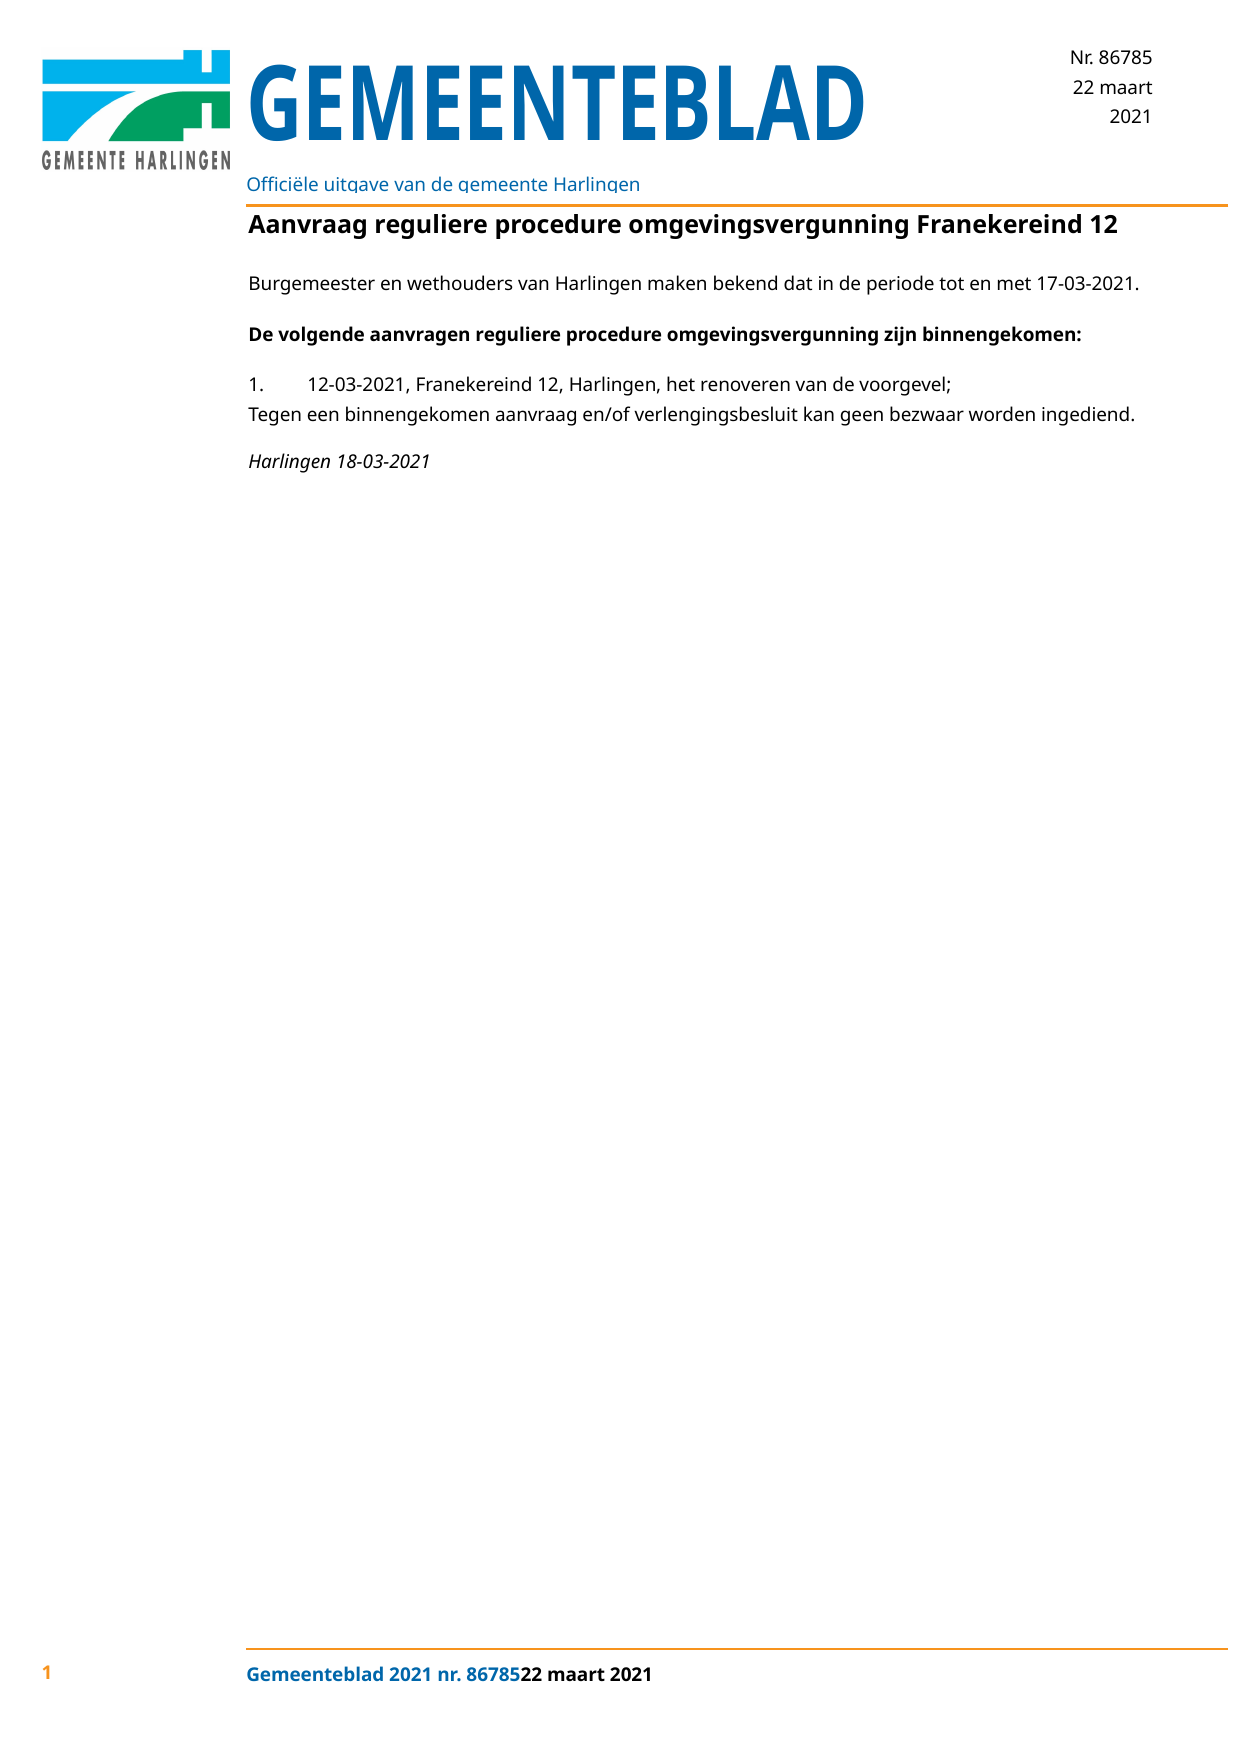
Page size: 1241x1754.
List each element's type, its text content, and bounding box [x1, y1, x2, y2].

text De volgende aanvragen reguliere procedure omgevingsvergunning zijn binnengekomen: [248, 321, 1152, 346]
list 12-03-2021, Franekereind 12, Harlingen, het renoveren van de voorgevel; [248, 371, 1152, 397]
text Aanvraag reguliere procedure omgevingsvergunning Franekereind 12 [248, 207, 1152, 241]
text Burgemeester en wethouders van Harlingen maken bekend dat in de periode tot en met 17-03-2021. [248, 270, 1152, 296]
text Tegen een binnengekomen aanvraag en/of verlengingsbesluit kan geen bezwaar worden ingediend. [248, 401, 1152, 426]
picture [41, 47, 231, 172]
text Harlingen 18-03-2021 [248, 448, 1152, 474]
